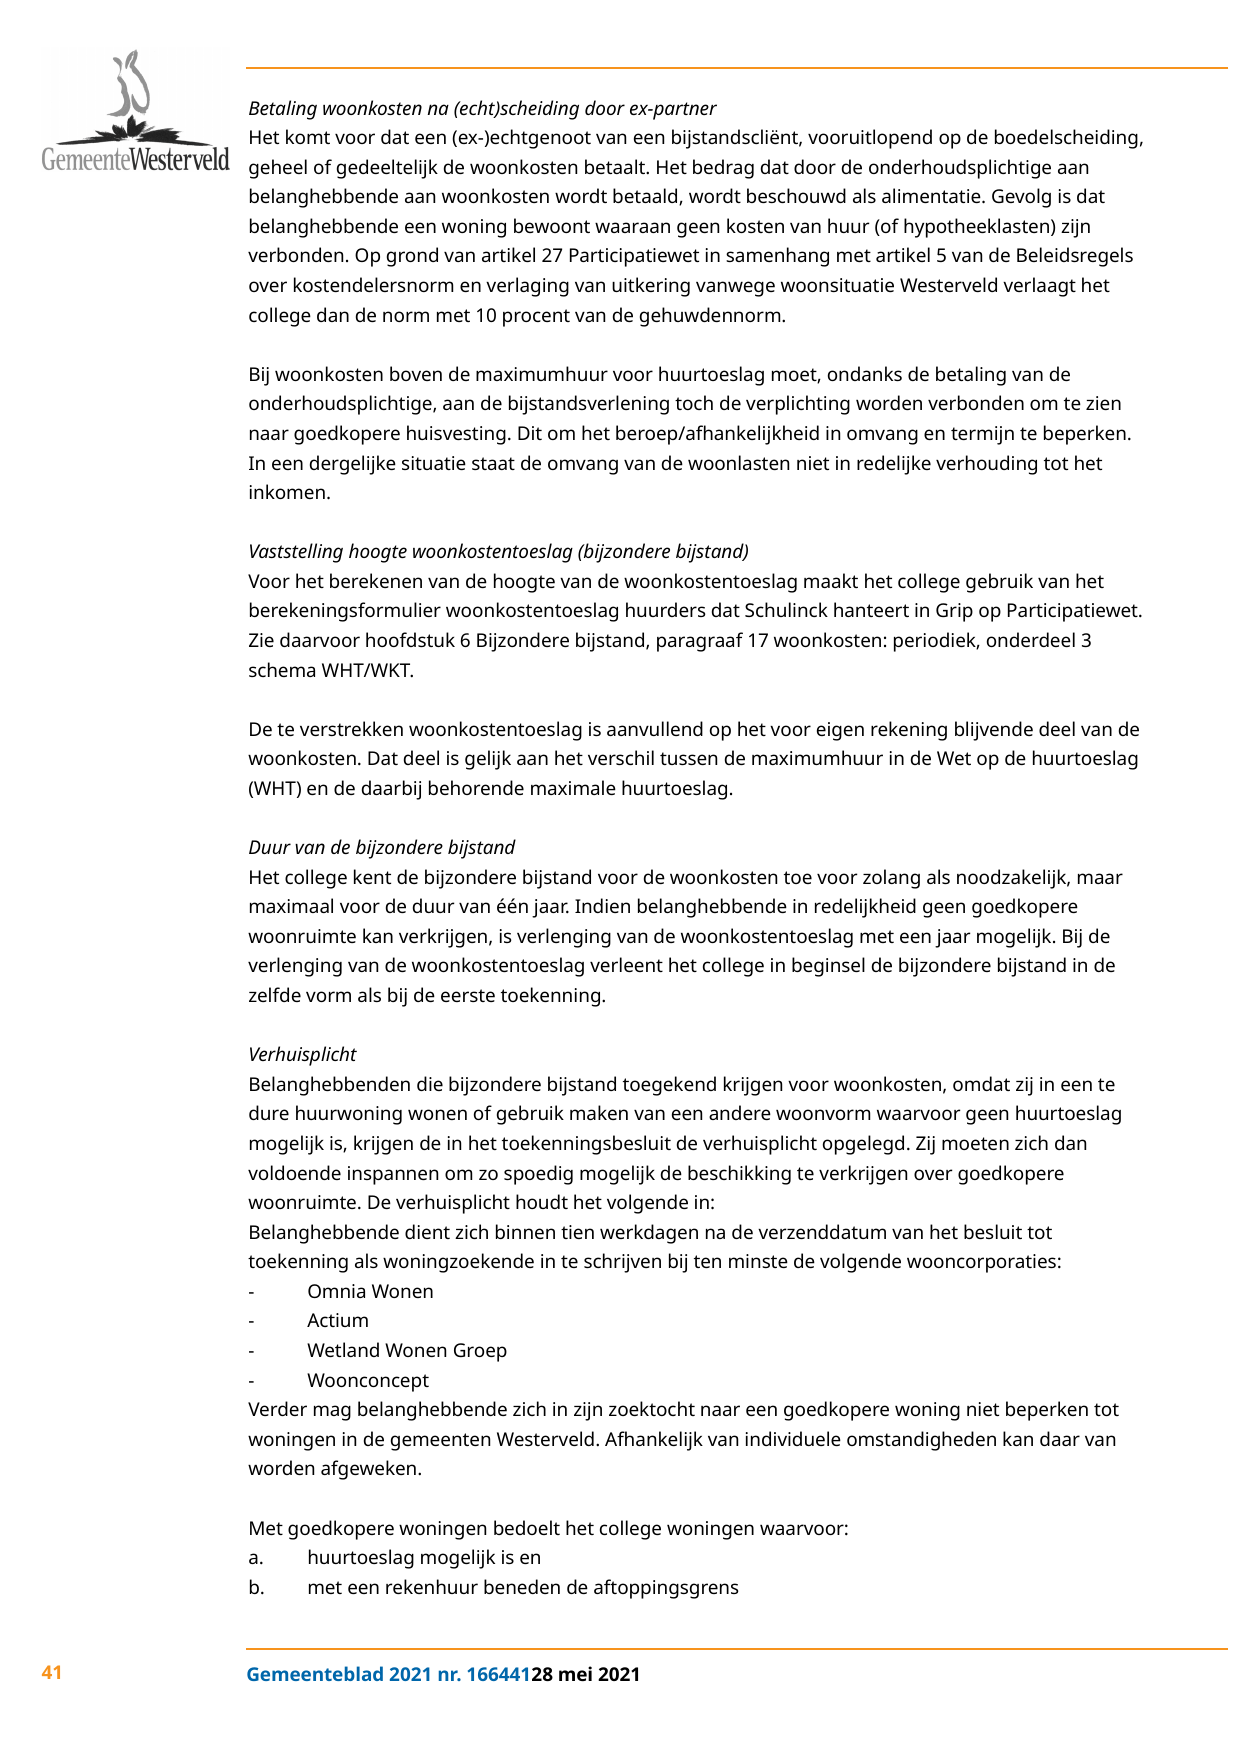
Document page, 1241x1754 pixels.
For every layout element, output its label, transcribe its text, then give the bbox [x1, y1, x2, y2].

text Duur van de bijzondere bijstand [248, 834, 1152, 860]
list Omnia Wonen [248, 1278, 1152, 1304]
text Belanghebbenden die bijzondere bijstand toegekend krijgen voor woonkosten, omdat zij in een te dure huurwoning wonen of gebruik maken van een andere woonvorm waarvoor geen huurtoeslag mogelijk is, krijgen de in het toekenningsbesluit de verhuisplicht opgelegd. Zij moeten zich dan voldoende inspannen om zo spoedig mogelijk de beschikking te verkrijgen over goedkopere woonruimte. De verhuisplicht houdt het volgende in: [248, 1071, 1152, 1215]
text Verder mag belanghebbende zich in zijn zoektocht naar een goedkopere woning niet beperken tot woningen in de gemeenten Westerveld. Afhankelijk van individuele omstandigheden kan daar van worden afgeweken. [248, 1396, 1152, 1481]
text De te verstrekken woonkostentoeslag is aanvullend op het voor eigen rekening blijvende deel van de woonkosten. Dat deel is gelijk aan het verschil tussen de maximumhuur in de Wet op de huurtoeslag (WHT) en de daarbij behorende maximale huurtoeslag. [248, 716, 1152, 801]
list huurtoeslag mogelijk is en [248, 1544, 1152, 1570]
text Betaling woonkosten na (echt)scheiding door ex-partner [248, 95, 1152, 121]
text Met goedkopere woningen bedoelt het college woningen waarvoor: [248, 1515, 1152, 1541]
text Belanghebbende dient zich binnen tien werkdagen na de verzenddatum van het besluit tot toekenning als woningzoekende in te schrijven bij ten minste de volgende wooncorporaties: [248, 1219, 1152, 1274]
picture [41, 47, 231, 172]
text Voor het berekenen van de hoogte van de woonkostentoeslag maakt het college gebruik van het berekeningsformulier woonkostentoeslag huurders dat Schulinck hanteert in Grip op Participatiewet. Zie daarvoor hoofdstuk 6 Bijzondere bijstand, paragraaf 17 woonkosten: periodiek, onderdeel 3 schema WHT/WKT. [248, 568, 1152, 683]
text Het college kent de bijzondere bijstand voor de woonkosten toe voor zolang als noodzakelijk, maar maximaal voor de duur van één jaar. Indien belanghebbende in redelijkheid geen goedkopere woonruimte kan verkrijgen, is verlenging van de woonkostentoeslag met een jaar mogelijk. Bij de verlenging van de woonkostentoeslag verleent het college in beginsel de bijzondere bijstand in de zelfde vorm als bij de eerste toekenning. [248, 864, 1152, 1008]
text Verhuisplicht [248, 1041, 1152, 1067]
text Het komt voor dat een (ex-)echtgenoot van een bijstandscliënt, vooruitlopend op de boedelscheiding, geheel of gedeeltelijk de woonkosten betaalt. Het bedrag dat door de onderhoudsplichtige aan belanghebbende aan woonkosten wordt betaald, wordt beschouwd als alimentatie. Gevolg is dat belanghebbende een woning bewoont waaraan geen kosten van huur (of hypotheeklasten) zijn verbonden. Op grond van artikel 27 Participatiewet in samenhang met artikel 5 van de Beleidsregels over kostendelersnorm en verlaging van uitkering vanwege woonsituatie Westerveld verlaagt het college dan de norm met 10 procent van de gehuwdennorm. [248, 124, 1152, 328]
text Vaststelling hoogte woonkostentoeslag (bijzondere bijstand) [248, 538, 1152, 564]
list Actium [248, 1308, 1152, 1333]
list Wetland Wonen Groep [248, 1337, 1152, 1363]
list Woonconcept [248, 1367, 1152, 1393]
list met een rekenhuur beneden de aftoppingsgrens [248, 1574, 1152, 1600]
text Bij woonkosten boven de maximumhuur voor huurtoeslag moet, ondanks de betaling van de onderhoudsplichtige, aan de bijstandsverlening toch de verplichting worden verbonden om te zien naar goedkopere huisvesting. Dit om het beroep/afhankelijkheid in omvang en termijn te beperken. In een dergelijke situatie staat de omvang van de woonlasten niet in redelijke verhouding tot het inkomen. [248, 361, 1152, 505]
